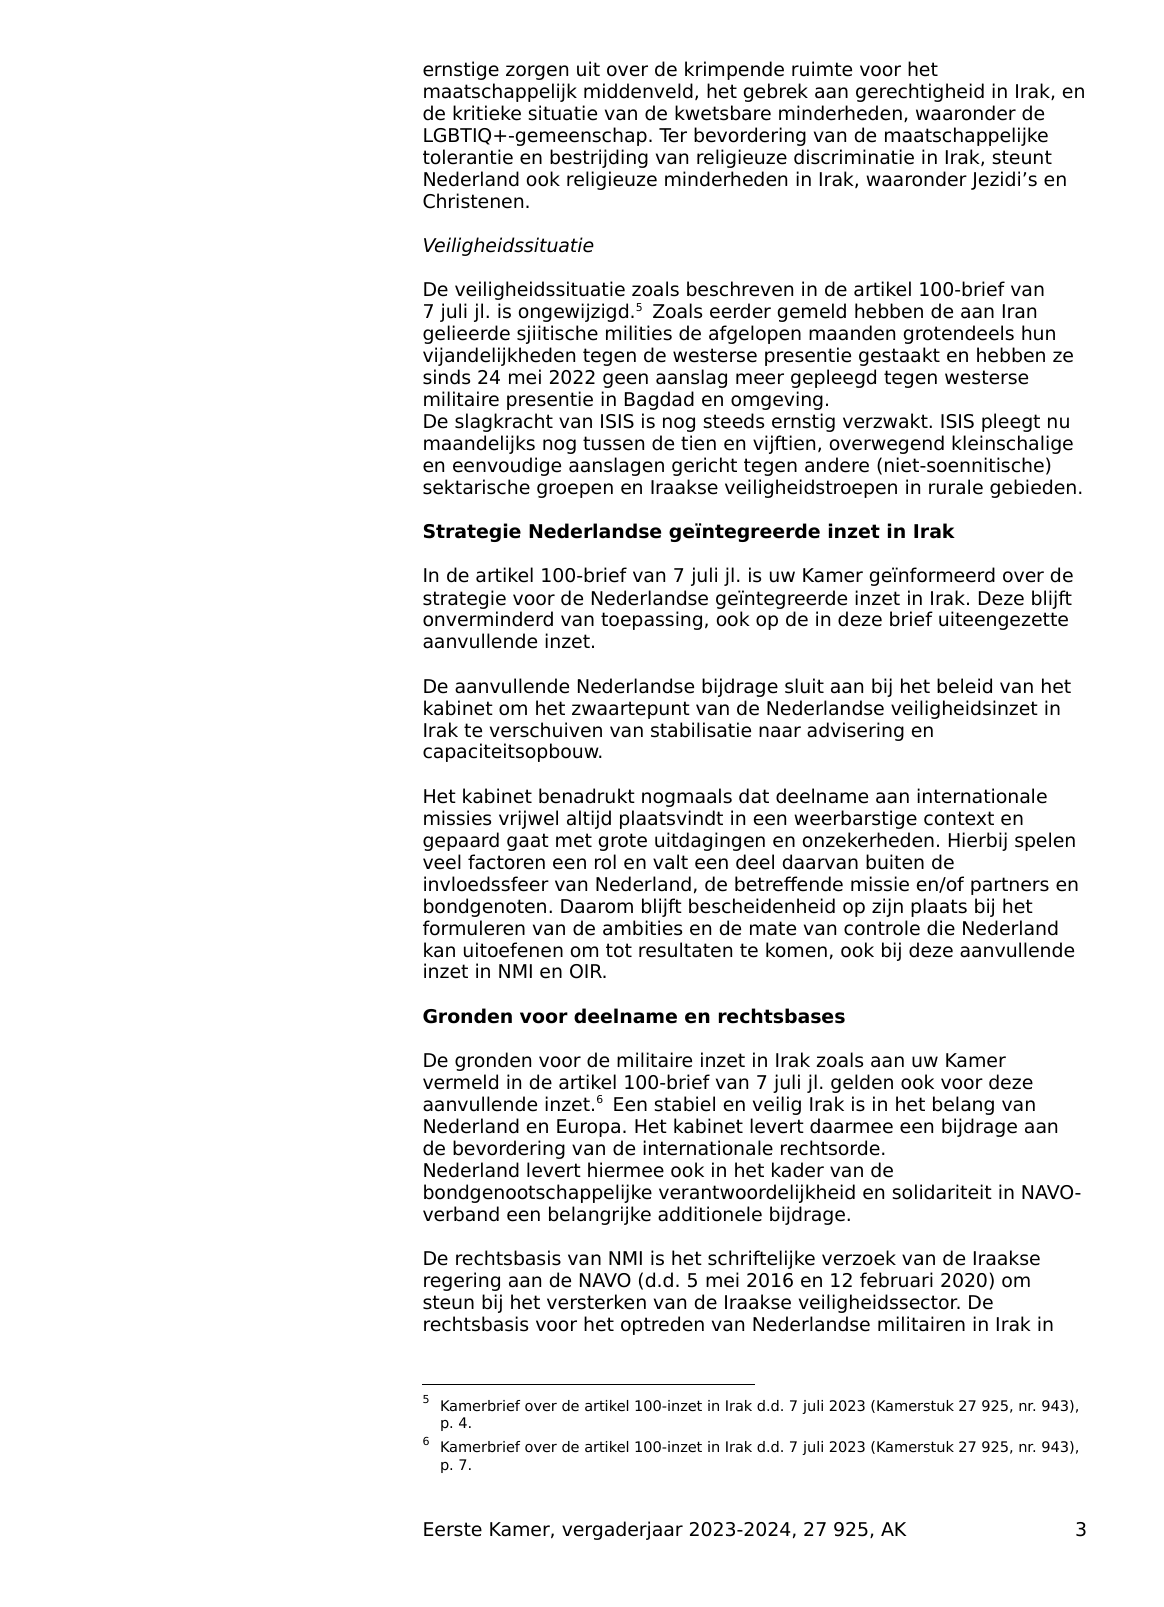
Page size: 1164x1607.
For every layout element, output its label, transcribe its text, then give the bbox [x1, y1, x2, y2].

text Kamerbrief over de artikel 100-inzet in Irak d.d. 7 juli 2023 (Kamerstuk 27 925, nr. 943), p. 7. [422, 1435, 1087, 1474]
subtitle Gronden voor deelname en rechtsbases [422, 1006, 1087, 1028]
text Het kabinet benadrukt nogmaals dat deelname aan internationale missies vrijwel altijd plaatsvindt in een weerbarstige context en gepaard gaat met grote uitdagingen en onzekerheden. Hierbij spelen veel factoren een rol en valt een deel daarvan buiten de invloedssfeer van Nederland, de betreffende missie en/of partners en bondgenoten. Daarom blijft bescheidenheid op zijn plaats bij het formuleren van de ambities en de mate van controle die Nederland kan uitoefenen om tot resultaten te komen, ook bij deze aanvullende inzet in NMI en OIR. [422, 786, 1087, 983]
subtitle Strategie Nederlandse geïntegreerde inzet in Irak [422, 521, 1087, 543]
text De rechtsbasis van NMI is het schriftelijke verzoek van de Iraakse regering aan de NAVO (d.d. 5 mei 2016 en 12 februari 2020) om steun bij het versterken van de Iraakse veiligheidssector. De rechtsbasis voor het optreden van Nederlandse militairen in Irak in [422, 1248, 1087, 1336]
text Nederland levert hiermee ook in het kader van de bondgenootschappelijke verantwoordelijkheid en solidariteit in NAVO-verband een belangrijke additionele bijdrage. [422, 1160, 1087, 1226]
text In de artikel 100-brief van 7 juli jl. is uw Kamer geïnformeerd over de strategie voor de Nederlandse geïntegreerde inzet in Irak. Deze blijft onverminderd van toepassing, ook op de in deze brief uiteengezette aanvullende inzet. [422, 565, 1087, 653]
text De gronden voor de militaire inzet in Irak zoals aan uw Kamer vermeld in de artikel 100-brief van 7 juli jl. gelden ook voor deze aanvullende inzet. Een stabiel en veilig Irak is in het belang van Nederland en Europa. Het kabinet levert daarmee een bijdrage aan de bevordering van de internationale rechtsorde. [422, 1050, 1087, 1160]
text ernstige zorgen uit over de krimpende ruimte voor het maatschappelijk middenveld, het gebrek aan gerechtigheid in Irak, en de kritieke situatie van de kwetsbare minderheden, waaronder de LGBTIQ+-gemeenschap. Ter bevordering van de maatschappelijke tolerantie en bestrijding van religieuze discriminatie in Irak, steunt Nederland ook religieuze minderheden in Irak, waaronder Jezidi’s en Christenen. [422, 59, 1087, 213]
text De slagkracht van ISIS is nog steeds ernstig verzwakt. ISIS pleegt nu maandelijks nog tussen de tien en vijftien, overwegend kleinschalige en eenvoudige aanslagen gericht tegen andere (niet-soennitische) sektarische groepen en Iraakse veiligheidstroepen in rurale gebieden. [422, 411, 1087, 499]
text Kamerbrief over de artikel 100-inzet in Irak d.d. 7 juli 2023 (Kamerstuk 27 925, nr. 943), p. 4. [422, 1393, 1087, 1432]
text De aanvullende Nederlandse bijdrage sluit aan bij het beleid van het kabinet om het zwaartepunt van de Nederlandse veiligheidsinzet in Irak te verschuiven van stabilisatie naar advisering en capaciteitsopbouw. [422, 676, 1087, 763]
text De veiligheidssituatie zoals beschreven in de artikel 100-brief van 7 juli jl. is ongewijzigd. Zoals eerder gemeld hebben de aan Iran gelieerde sjiitische milities de afgelopen maanden grotendeels hun vijandelijkheden tegen de westerse presentie gestaakt en hebben ze sinds 24 mei 2022 geen aanslag meer gepleegd tegen westerse militaire presentie in Bagdad en omgeving. [422, 279, 1087, 411]
subtitle Veiligheidssituatie [422, 235, 1087, 257]
